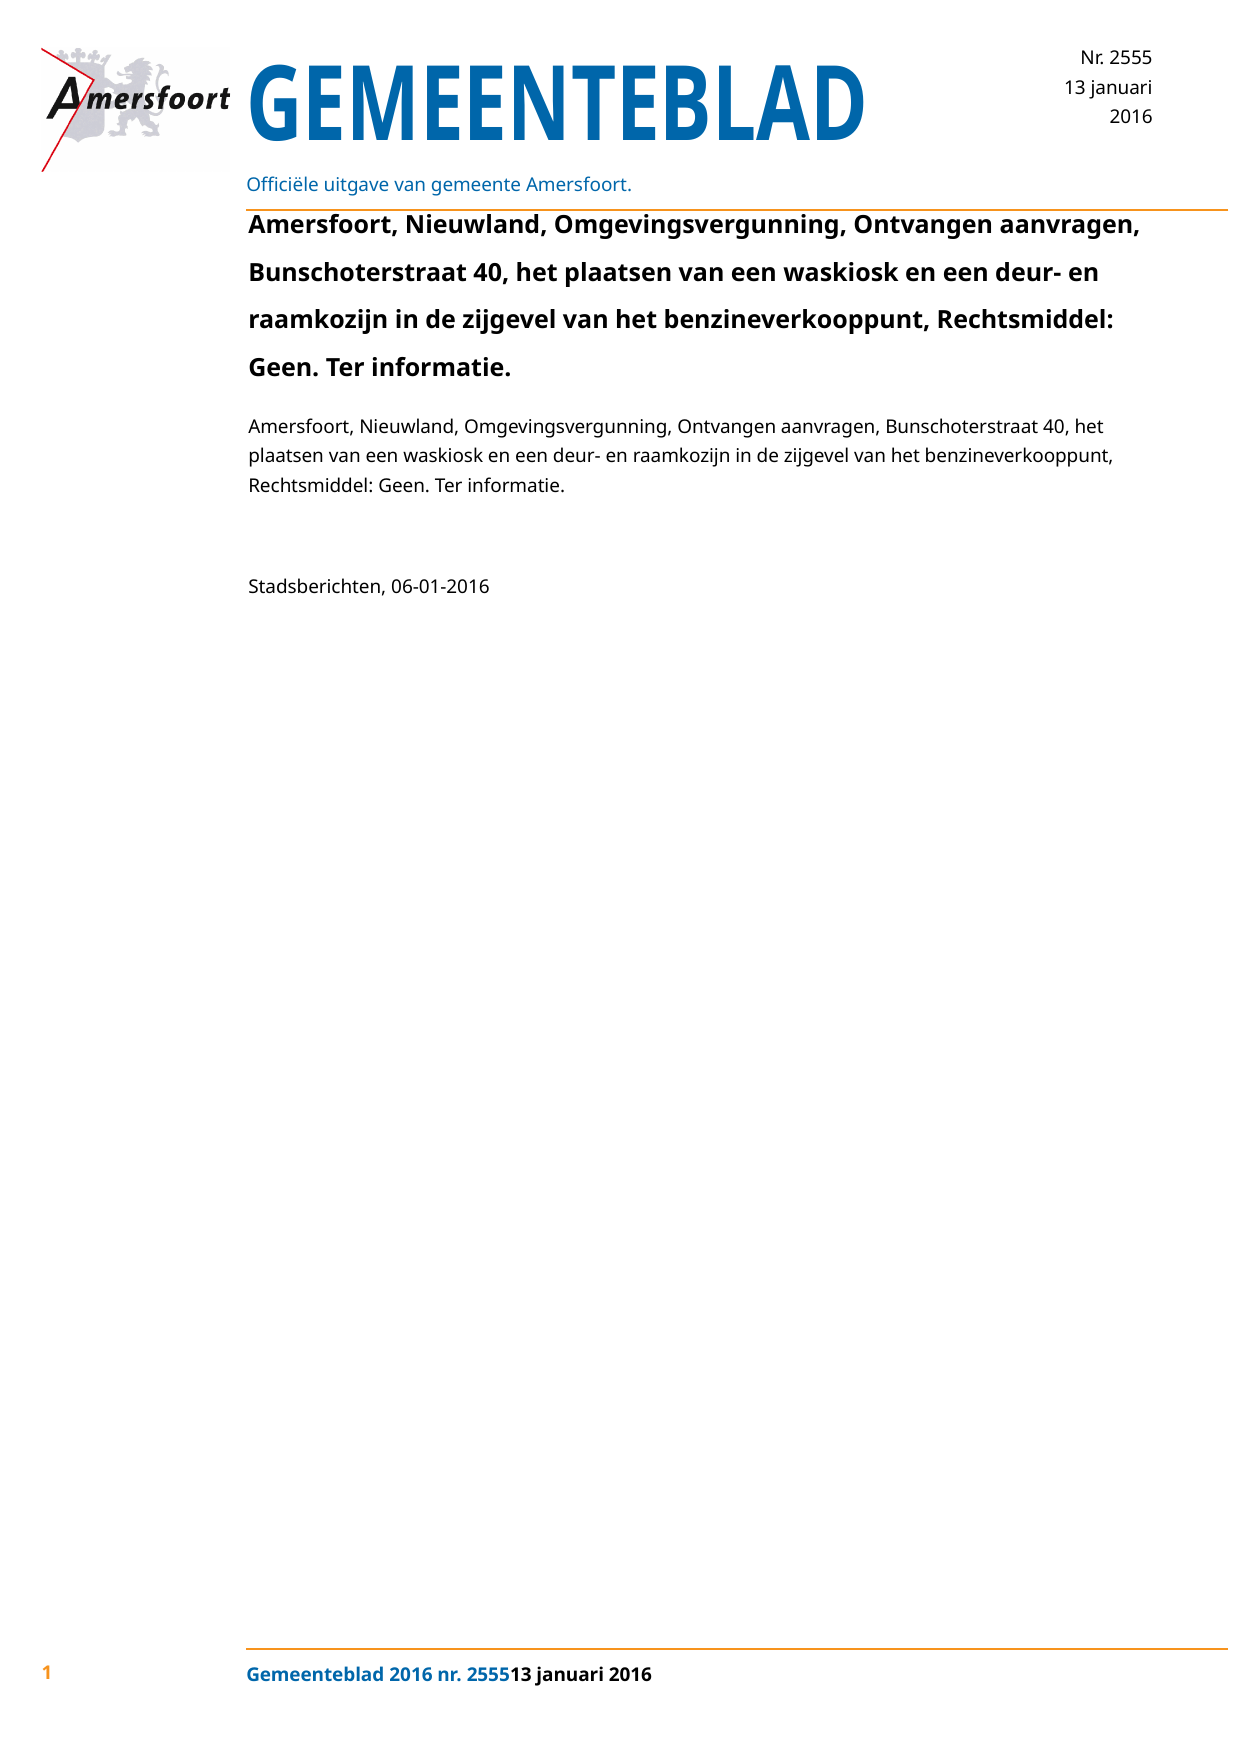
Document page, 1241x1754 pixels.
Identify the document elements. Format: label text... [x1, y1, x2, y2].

text Amersfoort, Nieuwland, Omgevingsvergunning, Ontvangen aanvragen, Bunschoterstraat 40, het plaatsen van een waskiosk en een deur- en raamkozijn in de zijgevel van het benzineverkooppunt, Rechtsmiddel: Geen. Ter informatie. [248, 413, 1152, 498]
text Stadsberichten, 06-01-2016 [248, 573, 1152, 599]
text Amersfoort, Nieuwland, Omgevingsvergunning, Ontvangen aanvragen, Bunschoterstraat 40, het plaatsen van een waskiosk en een deur- en raamkozijn in de zijgevel van het benzineverkooppunt, Rechtsmiddel: Geen. Ter informatie. [248, 211, 1152, 384]
picture [41, 47, 231, 172]
